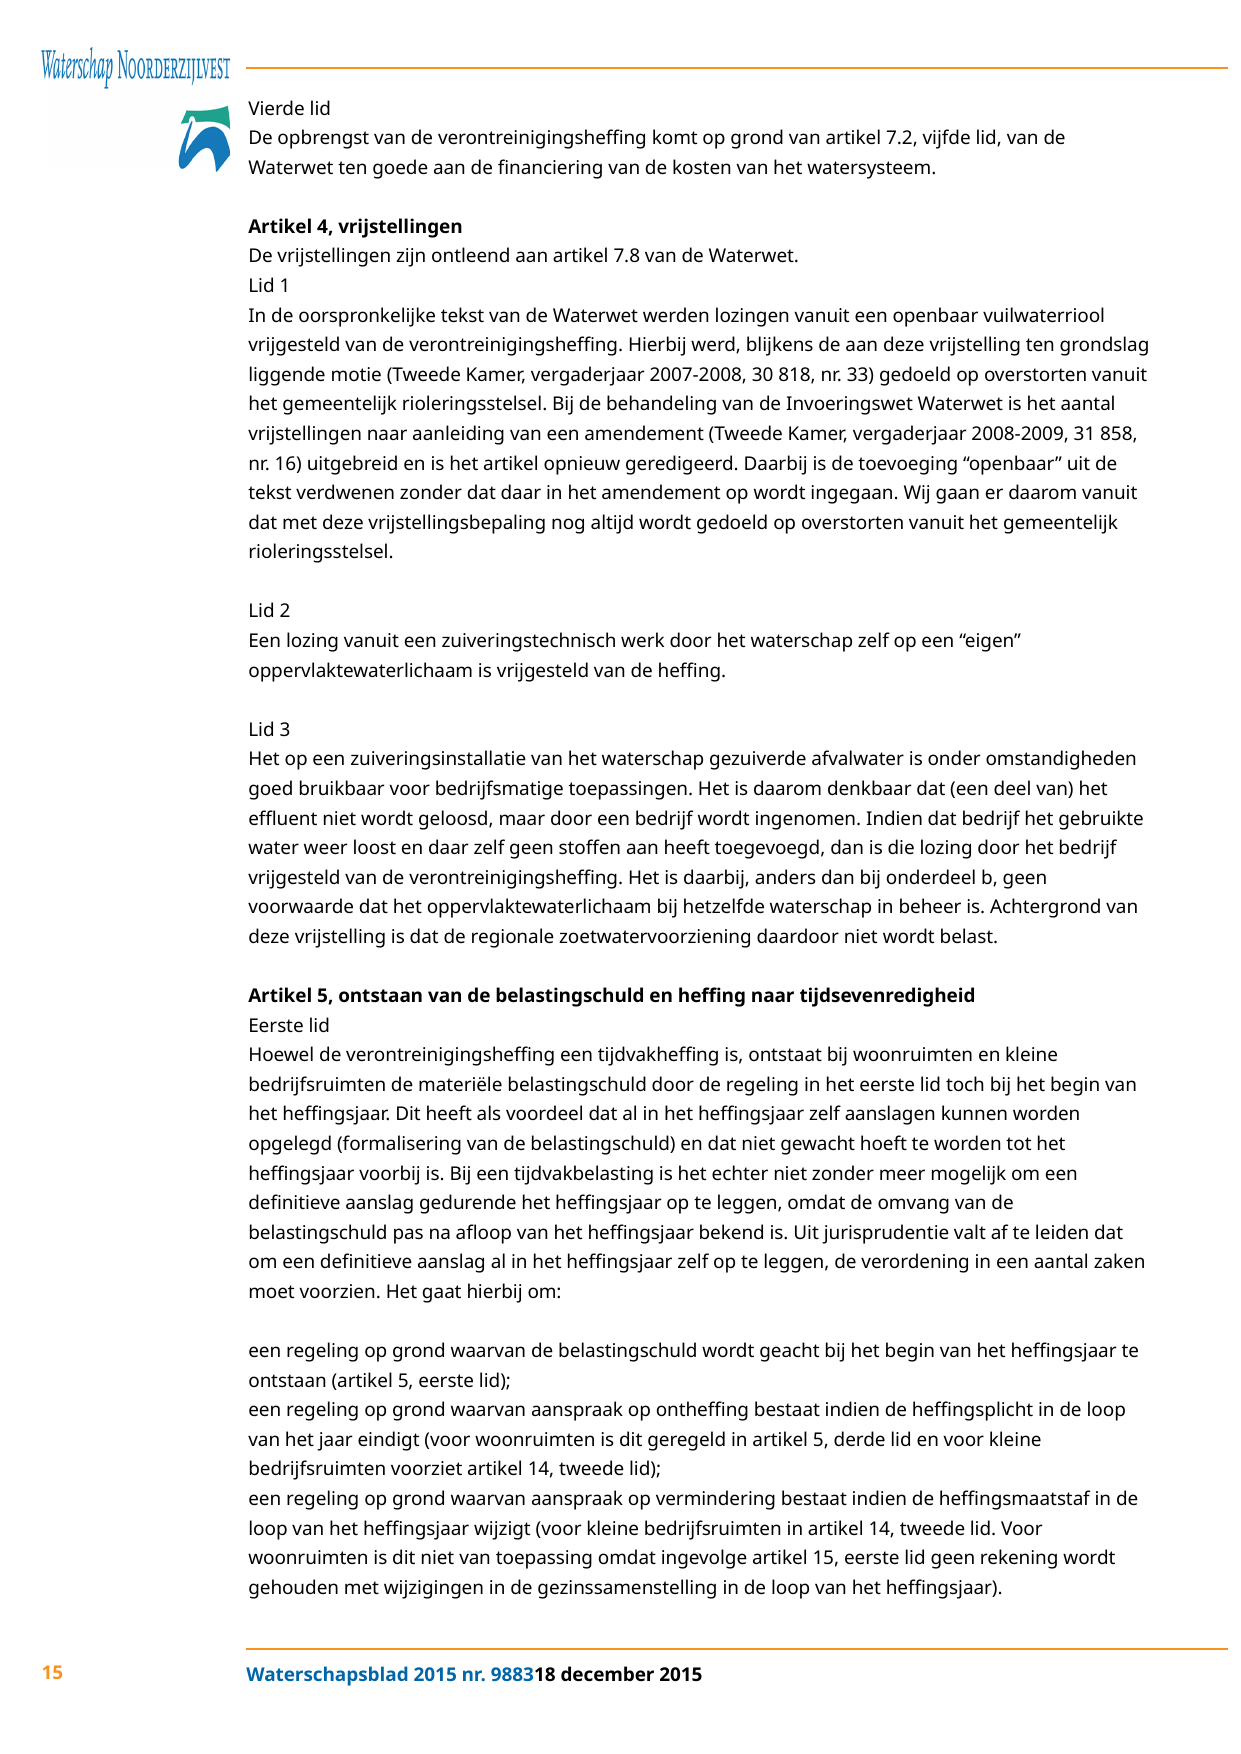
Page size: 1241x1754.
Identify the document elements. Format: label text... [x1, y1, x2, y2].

text De vrijstellingen zijn ontleend aan artikel 7.8 van de Waterwet. [248, 243, 1152, 268]
text Een lozing vanuit een zuiveringstechnisch werk door het waterschap zelf op een “eigen” oppervlaktewaterlichaam is vrijgesteld van de heffing. [248, 627, 1152, 683]
text De opbrengst van de verontreinigingsheffing komt op grond van artikel 7.2, vijfde lid, van de Waterwet ten goede aan de financiering van de kosten van het watersysteem. [248, 124, 1152, 180]
text Het op een zuiveringsinstallatie van het waterschap gezuiverde afvalwater is onder omstandigheden goed bruikbaar voor bedrijfsmatige toepassingen. Het is daarom denkbaar dat (een deel van) het effluent niet wordt geloosd, maar door een bedrijf wordt ingenomen. Indien dat bedrijf het gebruikte water weer loost en daar zelf geen stoffen aan heeft toegevoegd, dan is die lozing door het bedrijf vrijgesteld van de verontreinigingsheffing. Het is daarbij, anders dan bij onderdeel b, geen voorwaarde dat het oppervlaktewaterlichaam bij hetzelfde waterschap in beheer is. Achtergrond van deze vrijstelling is dat de regionale zoetwatervoorziening daardoor niet wordt belast. [248, 746, 1152, 949]
text Lid 3 [248, 716, 1152, 742]
text Artikel 5, ontstaan van de belastingschuld en heffing naar tijdsevenredigheid [248, 982, 1152, 1008]
text een regeling op grond waarvan aanspraak op ontheffing bestaat indien de heffingsplicht in de loop van het jaar eindigt (voor woonruimten is dit geregeld in artikel 5, derde lid en voor kleine bedrijfsruimten voorziet artikel 14, tweede lid); [248, 1396, 1152, 1481]
text een regeling op grond waarvan de belastingschuld wordt geacht bij het begin van het heffingsjaar te ontstaan (artikel 5, eerste lid); [248, 1337, 1152, 1393]
text Hoewel de verontreinigingsheffing een tijdvakheffing is, ontstaat bij woonruimten en kleine bedrijfsruimten de materiële belastingschuld door de regeling in het eerste lid toch bij het begin van het heffingsjaar. Dit heeft als voordeel dat al in het heffingsjaar zelf aanslagen kunnen worden opgelegd (formalisering van de belastingschuld) en dat niet gewacht hoeft te worden tot het heffingsjaar voorbij is. Bij een tijdvakbelasting is het echter niet zonder meer mogelijk om een definitieve aanslag gedurende het heffingsjaar op te leggen, omdat de omvang van de belastingschuld pas na afloop van het heffingsjaar bekend is. Uit jurisprudentie valt af te leiden dat om een definitieve aanslag al in het heffingsjaar zelf op te leggen, de verordening in een aantal zaken moet voorzien. Het gaat hierbij om: [248, 1041, 1152, 1304]
text Lid 1 [248, 272, 1152, 298]
text Lid 2 [248, 598, 1152, 623]
text Vierde lid [248, 95, 1152, 121]
text een regeling op grond waarvan aanspraak op vermindering bestaat indien de heffingsmaatstaf in de loop van het heffingsjaar wijzigt (voor kleine bedrijfsruimten in artikel 14, tweede lid. Voor woonruimten is dit niet van toepassing omdat ingevolge artikel 15, eerste lid geen rekening wordt gehouden met wijzigingen in de gezinssamenstelling in de loop van het heffingsjaar). [248, 1485, 1152, 1600]
text Artikel 4, vrijstellingen [248, 213, 1152, 239]
text Eerste lid [248, 1012, 1152, 1038]
picture [41, 47, 231, 172]
text In de oorspronkelijke tekst van de Waterwet werden lozingen vanuit een openbaar vuilwaterriool vrijgesteld van de verontreinigingsheffing. Hierbij werd, blijkens de aan deze vrijstelling ten grondslag liggende motie (Tweede Kamer, vergaderjaar 2007-2008, 30 818, nr. 33) gedoeld op overstorten vanuit het gemeentelijk rioleringsstelsel. Bij de behandeling van de Invoeringswet Waterwet is het aantal vrijstellingen naar aanleiding van een amendement (Tweede Kamer, vergaderjaar 2008-2009, 31 858, nr. 16) uitgebreid en is het artikel opnieuw geredigeerd. Daarbij is de toevoeging “openbaar” uit de tekst verdwenen zonder dat daar in het amendement op wordt ingegaan. Wij gaan er daarom vanuit dat met deze vrijstellingsbepaling nog altijd wordt gedoeld op overstorten vanuit het gemeentelijk rioleringsstelsel. [248, 302, 1152, 564]
